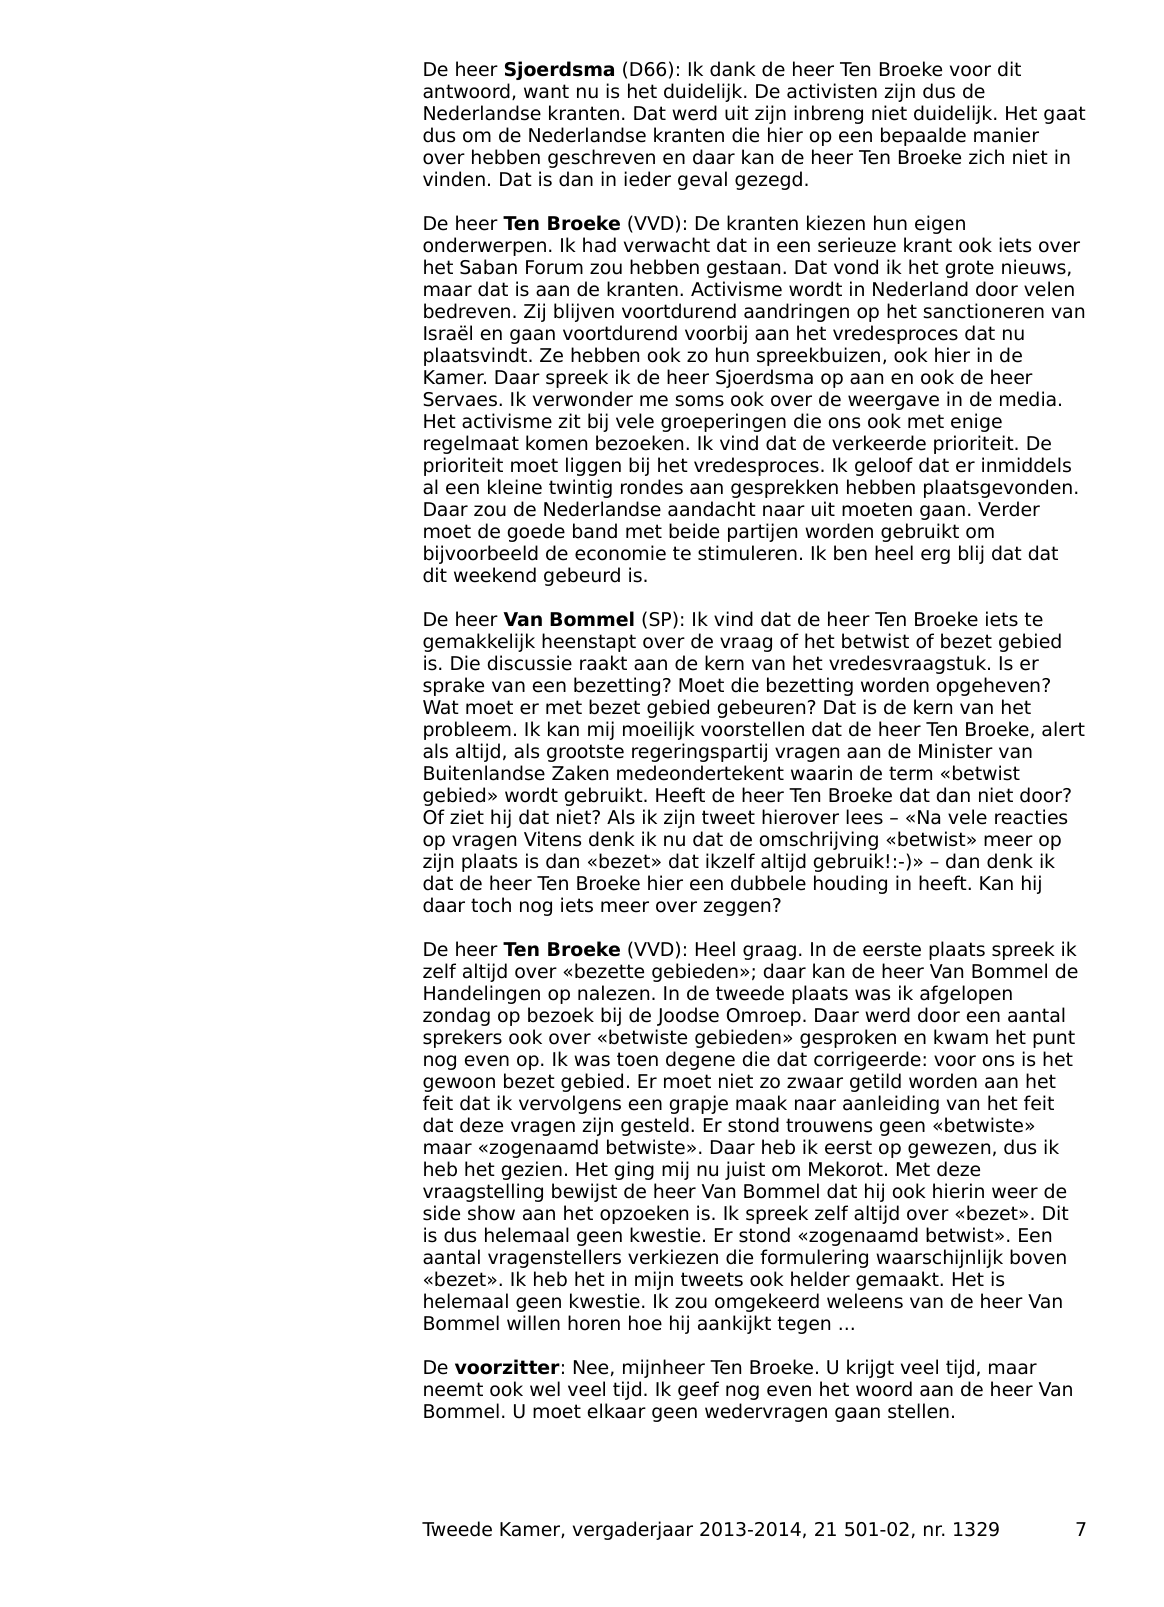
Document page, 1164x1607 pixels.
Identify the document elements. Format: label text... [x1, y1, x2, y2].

text De heer Van Bommel (SP): Ik vind dat de heer Ten Broeke iets te gemakkelijk heenstapt over de vraag of het betwist of bezet gebied is. Die discussie raakt aan de kern van het vredesvraagstuk. Is er sprake van een bezetting? Moet die bezetting worden opgeheven? Wat moet er met bezet gebied gebeuren? Dat is de kern van het probleem. Ik kan mij moeilijk voorstellen dat de heer Ten Broeke, alert als altijd, als grootste regeringspartij vragen aan de Minister van Buitenlandse Zaken medeondertekent waarin de term «betwist gebied» wordt gebruikt. Heeft de heer Ten Broeke dat dan niet door? Of ziet hij dat niet? Als ik zijn tweet hierover lees – «Na vele reacties op vragen Vitens denk ik nu dat de omschrijving «betwist» meer op zijn plaats is dan «bezet» dat ikzelf altijd gebruik!:-)» – dan denk ik dat de heer Ten Broeke hier een dubbele houding in heeft. Kan hij daar toch nog iets meer over zeggen? [422, 609, 1087, 917]
text De heer Ten Broeke (VVD): Heel graag. In de eerste plaats spreek ik zelf altijd over «bezette gebieden»; daar kan de heer Van Bommel de Handelingen op nalezen. In de tweede plaats was ik afgelopen zondag op bezoek bij de Joodse Omroep. Daar werd door een aantal sprekers ook over «betwiste gebieden» gesproken en kwam het punt nog even op. Ik was toen degene die dat corrigeerde: voor ons is het gewoon bezet gebied. Er moet niet zo zwaar getild worden aan het feit dat ik vervolgens een grapje maak naar aanleiding van het feit dat deze vragen zijn gesteld. Er stond trouwens geen «betwiste» maar «zogenaamd betwiste». Daar heb ik eerst op gewezen, dus ik heb het gezien. Het ging mij nu juist om Mekorot. Met deze vraagstelling bewijst de heer Van Bommel dat hij ook hierin weer de side show aan het opzoeken is. Ik spreek zelf altijd over «bezet». Dit is dus helemaal geen kwestie. Er stond «zogenaamd betwist». Een aantal vragenstellers verkiezen die formulering waarschijnlijk boven «bezet». Ik heb het in mijn tweets ook helder gemaakt. Het is helemaal geen kwestie. Ik zou omgekeerd weleens van de heer Van Bommel willen horen hoe hij aankijkt tegen ... [422, 939, 1087, 1334]
text De heer Ten Broeke (VVD): De kranten kiezen hun eigen onderwerpen. Ik had verwacht dat in een serieuze krant ook iets over het Saban Forum zou hebben gestaan. Dat vond ik het grote nieuws, maar dat is aan de kranten. Activisme wordt in Nederland door velen bedreven. Zij blijven voortdurend aandringen op het sanctioneren van Israël en gaan voortdurend voorbij aan het vredesproces dat nu plaatsvindt. Ze hebben ook zo hun spreekbuizen, ook hier in de Kamer. Daar spreek ik de heer Sjoerdsma op aan en ook de heer Servaes. Ik verwonder me soms ook over de weergave in de media. Het activisme zit bij vele groeperingen die ons ook met enige regelmaat komen bezoeken. Ik vind dat de verkeerde prioriteit. De prioriteit moet liggen bij het vredesproces. Ik geloof dat er inmiddels al een kleine twintig rondes aan gesprekken hebben plaatsgevonden. Daar zou de Nederlandse aandacht naar uit moeten gaan. Verder moet de goede band met beide partijen worden gebruikt om bijvoorbeeld de economie te stimuleren. Ik ben heel erg blij dat dat dit weekend gebeurd is. [422, 213, 1087, 587]
text De heer Sjoerdsma (D66): Ik dank de heer Ten Broeke voor dit antwoord, want nu is het duidelijk. De activisten zijn dus de Nederlandse kranten. Dat werd uit zijn inbreng niet duidelijk. Het gaat dus om de Nederlandse kranten die hier op een bepaalde manier over hebben geschreven en daar kan de heer Ten Broeke zich niet in vinden. Dat is dan in ieder geval gezegd. [422, 59, 1087, 191]
text De voorzitter: Nee, mijnheer Ten Broeke. U krijgt veel tijd, maar neemt ook wel veel tijd. Ik geef nog even het woord aan de heer Van Bommel. U moet elkaar geen wedervragen gaan stellen. [422, 1357, 1087, 1423]
